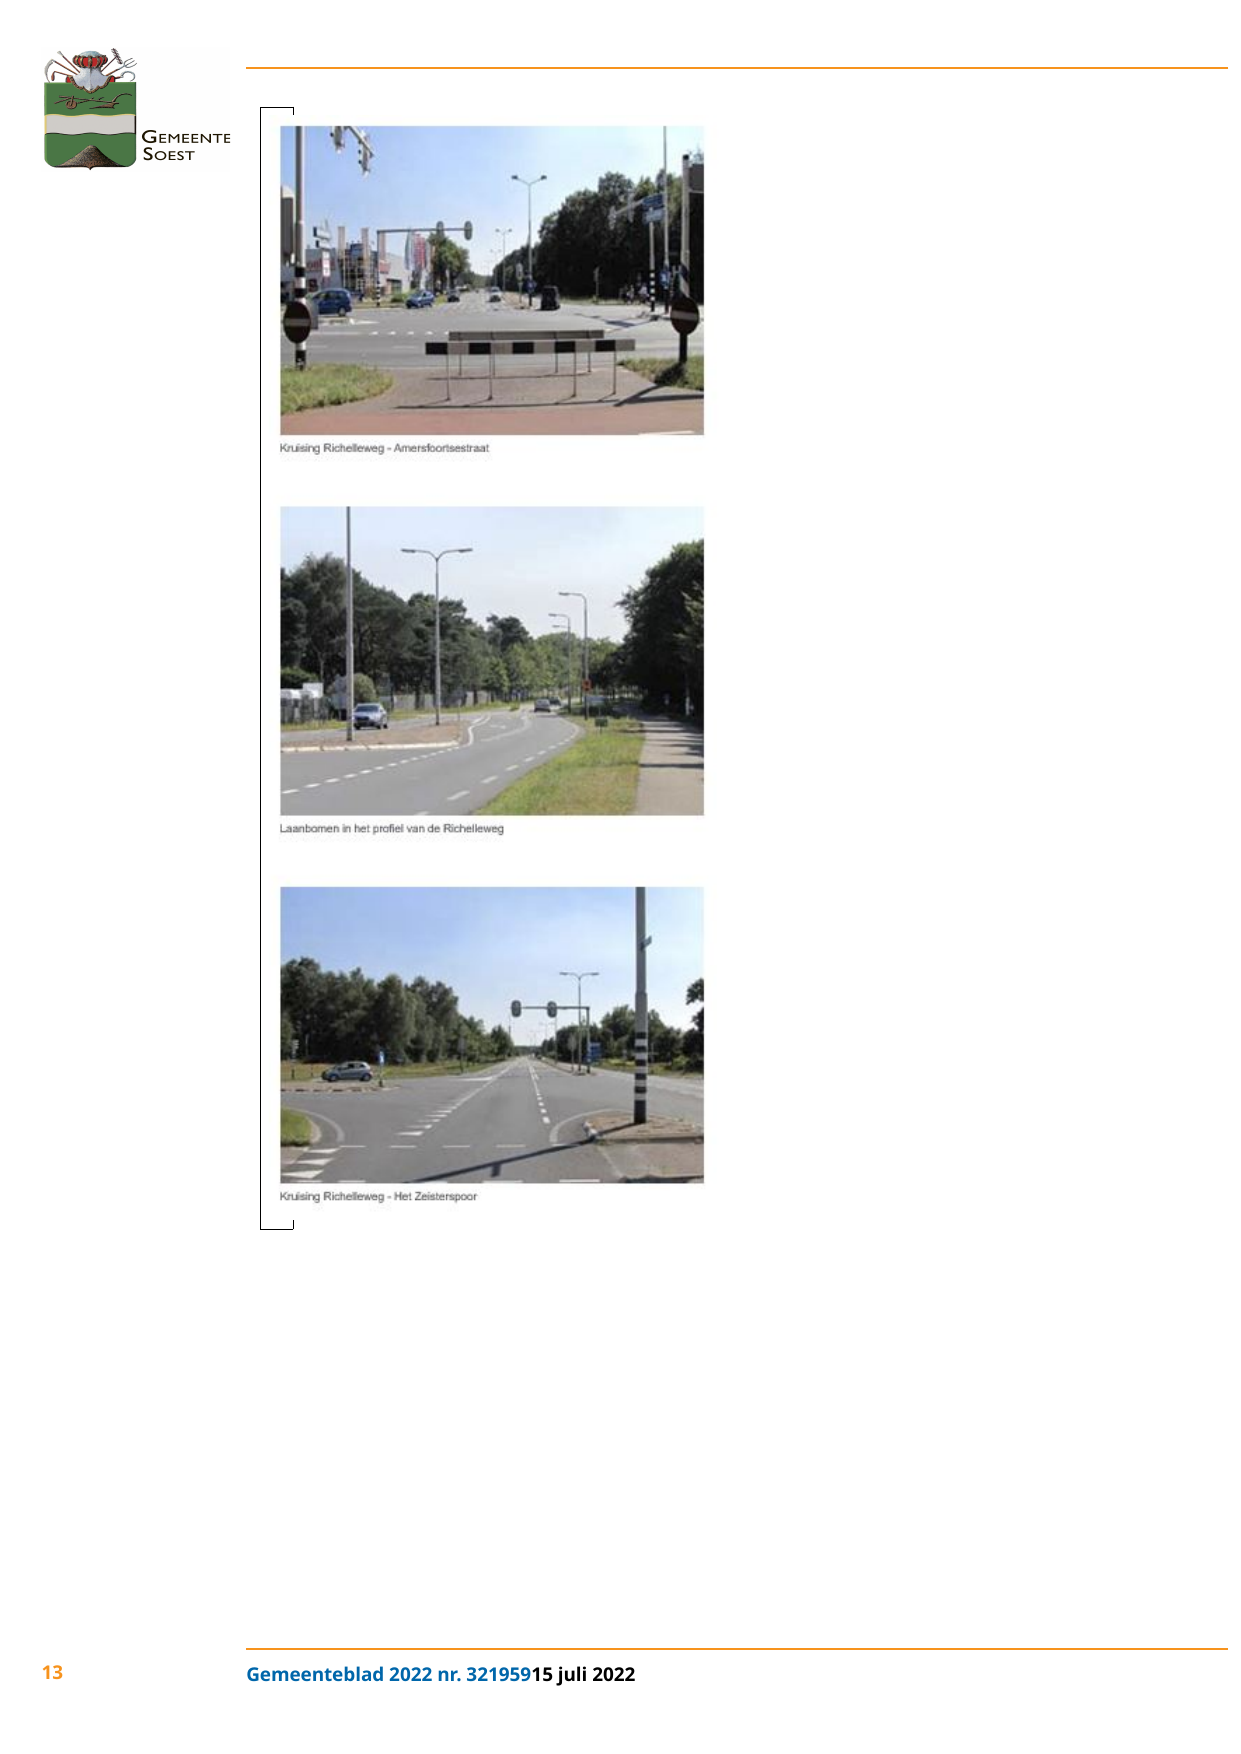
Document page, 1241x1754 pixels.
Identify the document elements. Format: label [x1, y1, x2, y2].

picture [268, 115, 742, 1220]
picture [41, 47, 231, 172]
